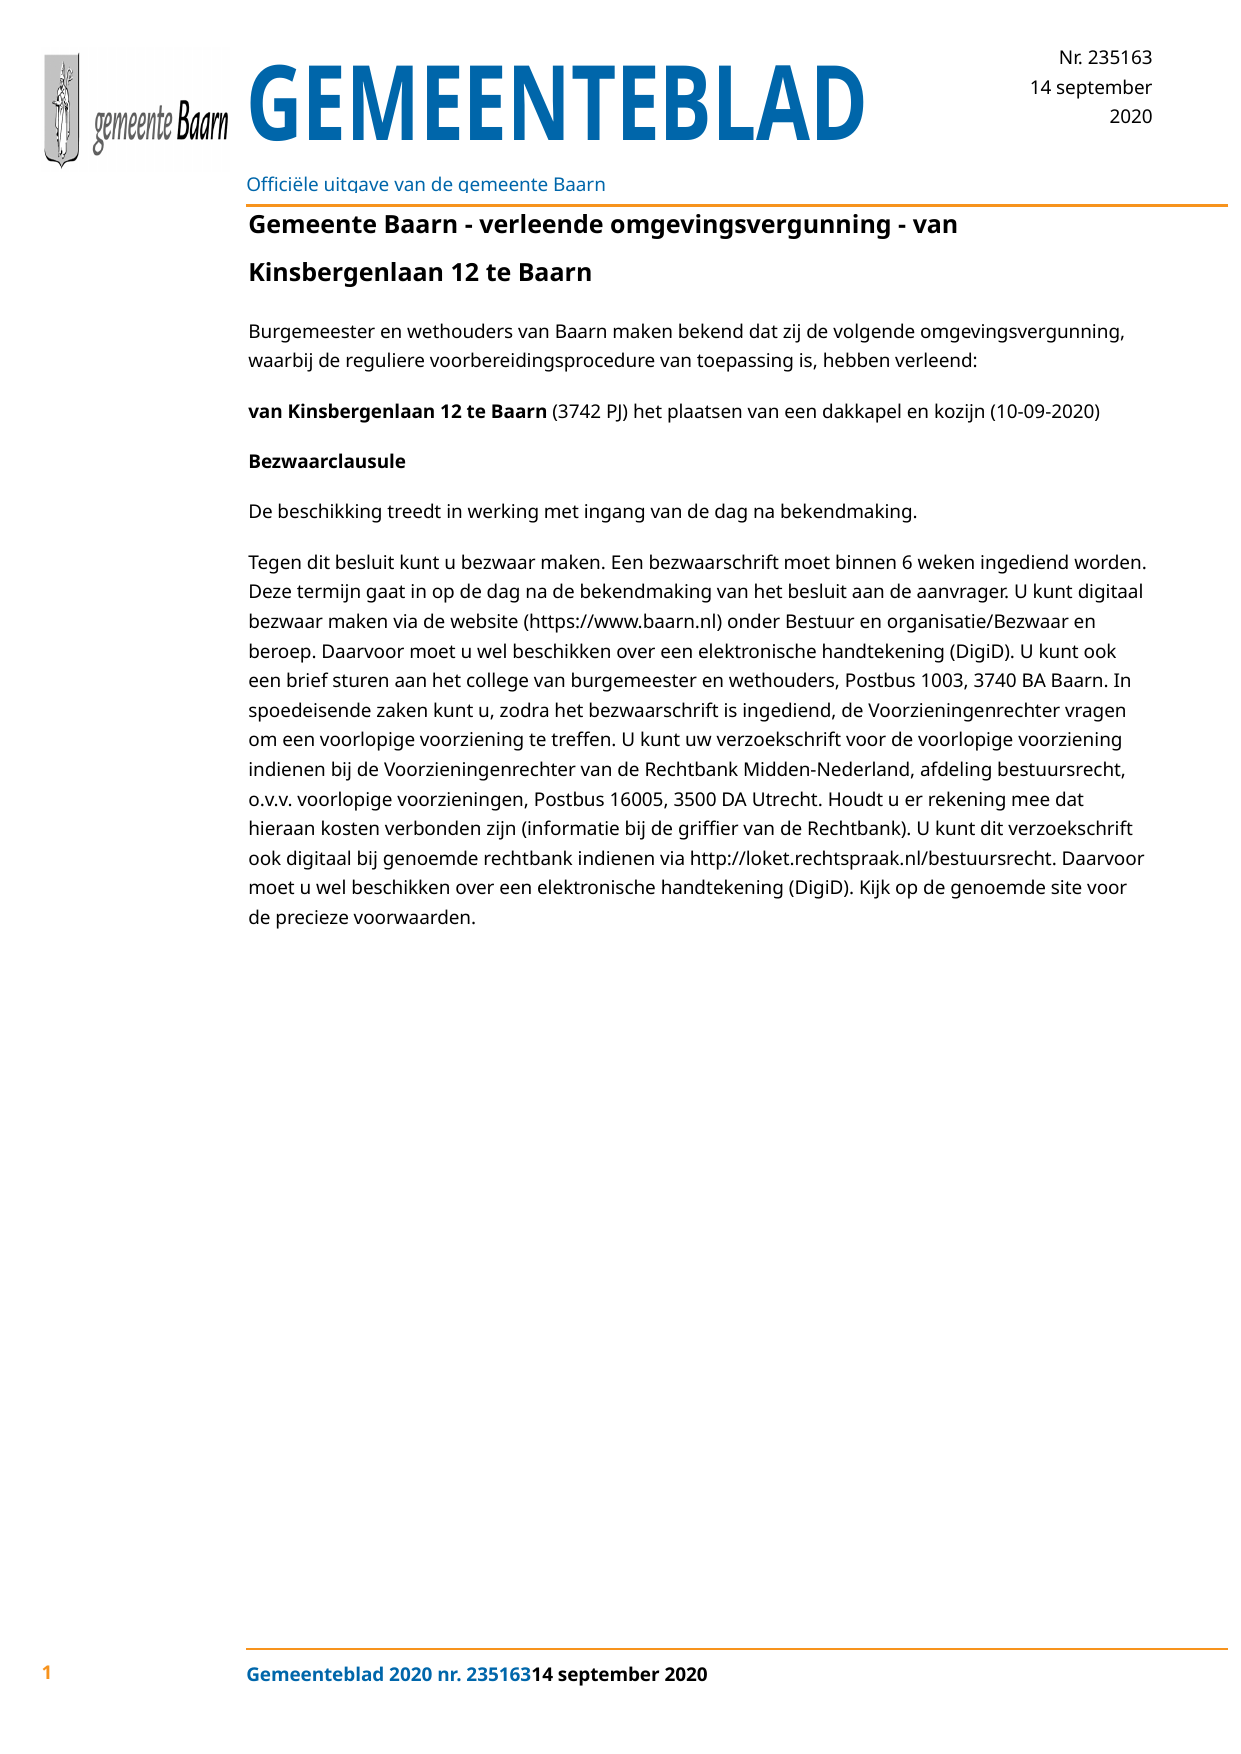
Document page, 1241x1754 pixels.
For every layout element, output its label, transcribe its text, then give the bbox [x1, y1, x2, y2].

text Gemeente Baarn - verleende omgevingsvergunning - van Kinsbergenlaan 12 te Baarn [248, 207, 1152, 288]
text Tegen dit besluit kunt u bezwaar maken. Een bezwaarschrift moet binnen 6 weken ingediend worden. Deze termijn gaat in op de dag na de bekendmaking van het besluit aan de aanvrager. U kunt digitaal bezwaar maken via de website (https://www.baarn.nl) onder Bestuur en organisatie/Bezwaar en beroep. Daarvoor moet u wel beschikken over een elektronische handtekening (DigiD). U kunt ook een brief sturen aan het college van burgemeester en wethouders, Postbus 1003, 3740 BA Baarn. In spoedeisende zaken kunt u, zodra het bezwaarschrift is ingediend, de Voorzieningenrechter vragen om een voorlopige voorziening te treffen. U kunt uw verzoekschrift voor de voorlopige voorziening indienen bij de Voorzieningenrechter van de Rechtbank Midden-Nederland, afdeling bestuursrecht, o.v.v. voorlopige voorzieningen, Postbus 16005, 3500 DA Utrecht. Houdt u er rekening mee dat hieraan kosten verbonden zijn (informatie bij de griffier van de Rechtbank). U kunt dit verzoekschrift ook digitaal bij genoemde rechtbank indienen via http://loket.rechtspraak.nl/bestuursrecht. Daarvoor moet u wel beschikken over een elektronische handtekening (DigiD). Kijk op de genoemde site voor de precieze voorwaarden. [248, 549, 1152, 930]
picture [41, 47, 231, 172]
text De beschikking treedt in werking met ingang van de dag na bekendmaking. [248, 499, 1152, 524]
text Bezwaarclausule [248, 448, 1152, 474]
text van Kinsbergenlaan 12 te Baarn (3742 PJ) het plaatsen van een dakkapel en kozijn (10-09-2020) [248, 398, 1152, 424]
text Burgemeester en wethouders van Baarn maken bekend dat zij de volgende omgevingsvergunning, waarbij de reguliere voorbereidingsprocedure van toepassing is, hebben verleend: [248, 318, 1152, 373]
